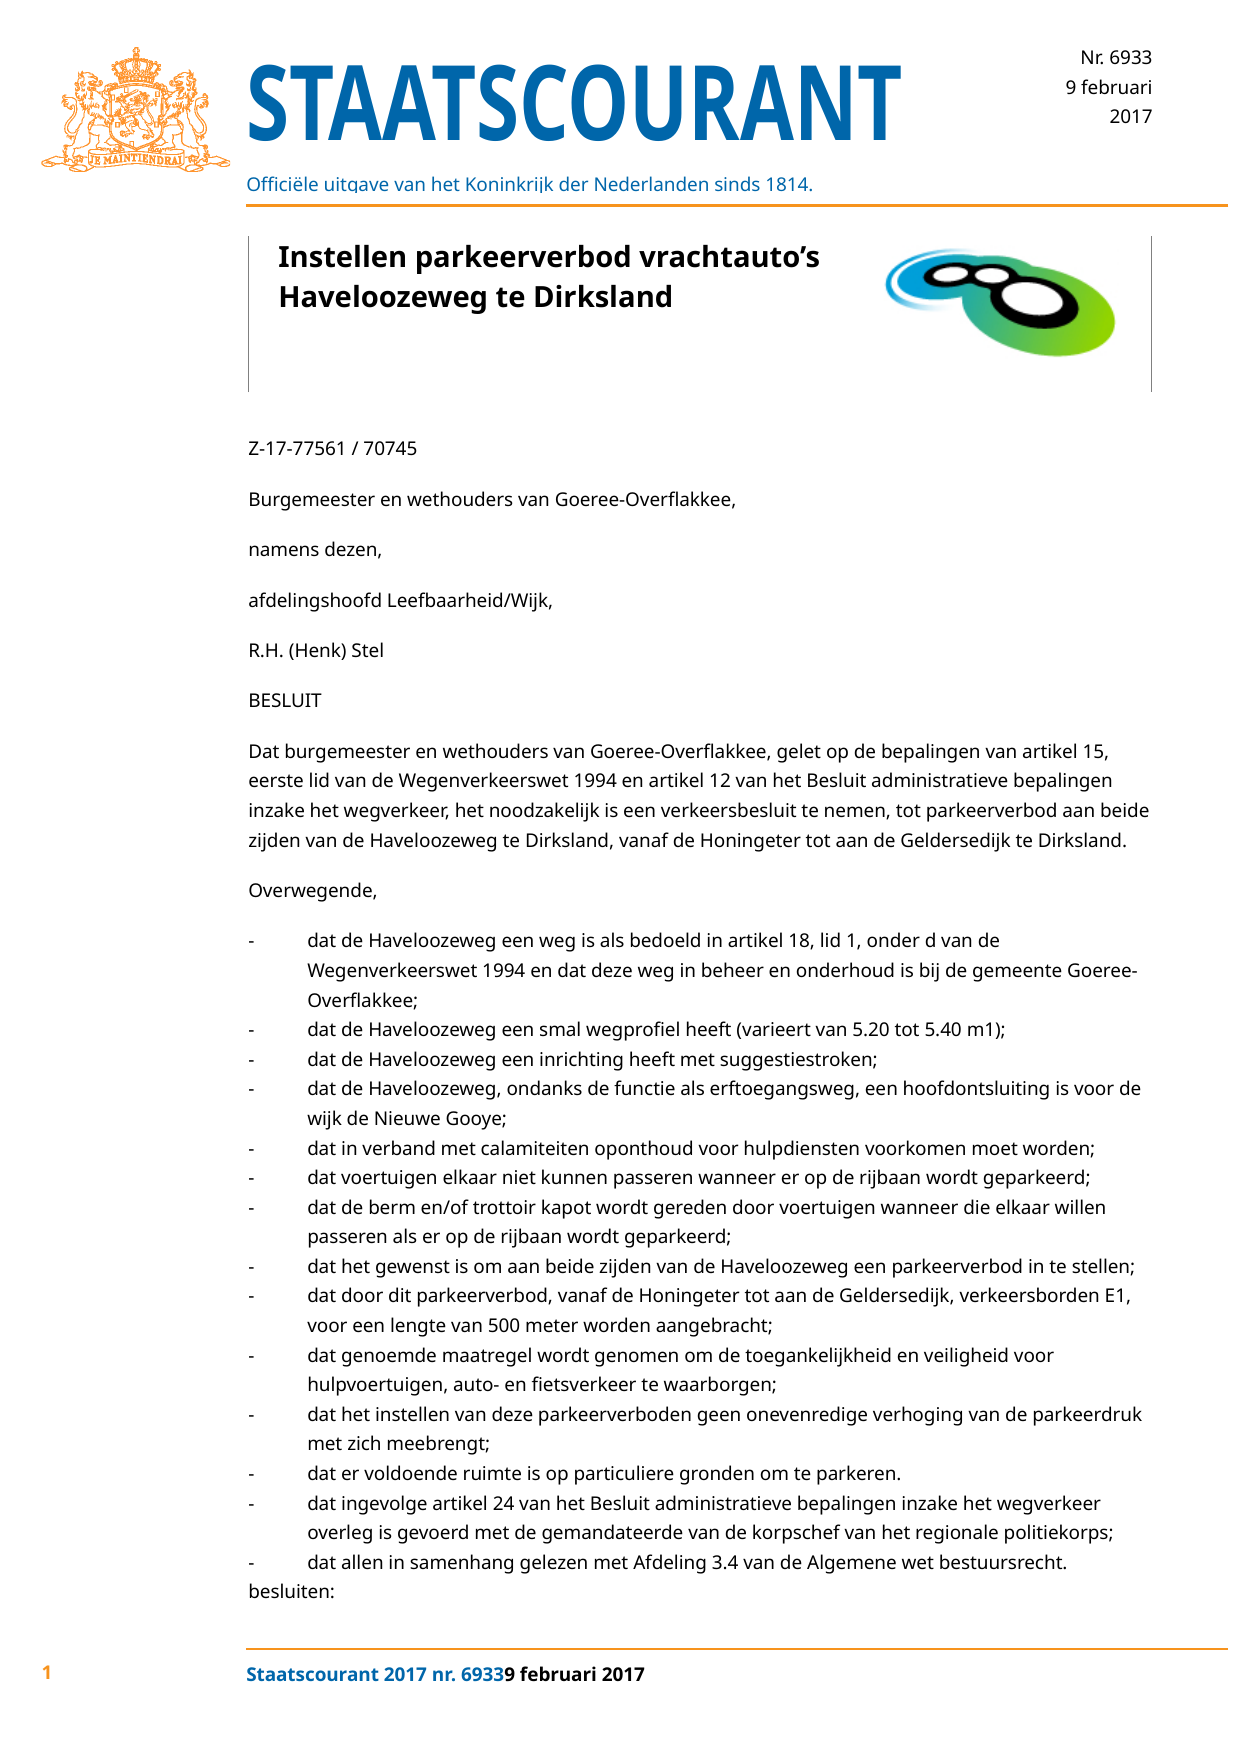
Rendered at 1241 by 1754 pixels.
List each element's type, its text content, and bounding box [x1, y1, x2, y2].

text BESLUIT [248, 688, 1152, 713]
list dat allen in samenhang gelezen met Afdeling 3.4 van de Algemene wet bestuursrecht. [248, 1549, 1152, 1575]
list dat door dit parkeerverbod, vanaf de Honingeter tot aan de Geldersedijk, verkeersborden E1, voor een lengte van 500 meter worden aangebracht; [248, 1283, 1152, 1338]
picture [41, 47, 231, 172]
text Z-17-77561 / 70745 [248, 436, 1152, 461]
list dat voertuigen elkaar niet kunnen passeren wanneer er op de rijbaan wordt geparkeerd; [248, 1164, 1152, 1190]
text besluiten: [248, 1578, 1152, 1604]
text Overwegende, [248, 877, 1152, 903]
list dat de Haveloozeweg een smal wegprofiel heeft (varieert van 5.20 tot 5.40 m1); [248, 1016, 1152, 1042]
list dat genoemde maatregel wordt genomen om de toegankelijkheid en veiligheid voor hulpvoertuigen, auto- en fietsverkeer te waarborgen; [248, 1342, 1152, 1397]
table_header Instellen parkeerverbod vrachtauto’s Haveloozeweg te Dirksland [249, 236, 850, 392]
text Dat burgemeester en wethouders van Goeree-Overflakkee, gelet op de bepalingen van artikel 15, eerste lid van de Wegenverkeerswet 1994 en artikel 12 van het Besluit administratieve bepalingen inzake het wegverkeer, het noodzakelijk is een verkeersbesluit te nemen, tot parkeerverbod aan beide zijden van de Haveloozeweg te Dirksland, vanaf de Honingeter tot aan de Geldersedijk te Dirksland. [248, 738, 1152, 853]
list dat de berm en/of trottoir kapot wordt gereden door voertuigen wanneer die elkaar willen passeren als er op de rijbaan wordt geparkeerd; [248, 1194, 1152, 1249]
picture [882, 236, 1119, 367]
text namens dezen, [248, 536, 1152, 562]
list dat het gewenst is om aan beide zijden van de Haveloozeweg een parkeerverbod in te stellen; [248, 1253, 1152, 1279]
text Burgemeester en wethouders van Goeree-Overflakkee, [248, 486, 1152, 512]
list dat de Haveloozeweg, ondanks de functie als erftoegangsweg, een hoofdontsluiting is voor de wijk de Nieuwe Gooye; [248, 1076, 1152, 1131]
list dat de Haveloozeweg een weg is als bedoeld in artikel 18, lid 1, onder d van de Wegenverkeerswet 1994 en dat deze weg in beheer en onderhoud is bij de gemeente Goeree-Overflakkee; [248, 928, 1152, 1013]
text afdelingshoofd Leefbaarheid/Wijk, [248, 587, 1152, 613]
text R.H. (Henk) Stel [248, 637, 1152, 663]
list dat het instellen van deze parkeerverboden geen onevenredige verhoging van de parkeerdruk met zich meebrengt; [248, 1401, 1152, 1456]
list dat ingevolge artikel 24 van het Besluit administratieve bepalingen inzake het wegverkeer overleg is gevoerd met de gemandateerde van de korpschef van het regionale politiekorps; [248, 1490, 1152, 1545]
list dat de Haveloozeweg een inrichting heeft met suggestiestroken; [248, 1046, 1152, 1072]
list dat in verband met calamiteiten oponthoud voor hulpdiensten voorkomen moet worden; [248, 1135, 1152, 1161]
list dat er voldoende ruimte is op particuliere gronden om te parkeren. [248, 1460, 1152, 1486]
table_header [850, 236, 1151, 392]
